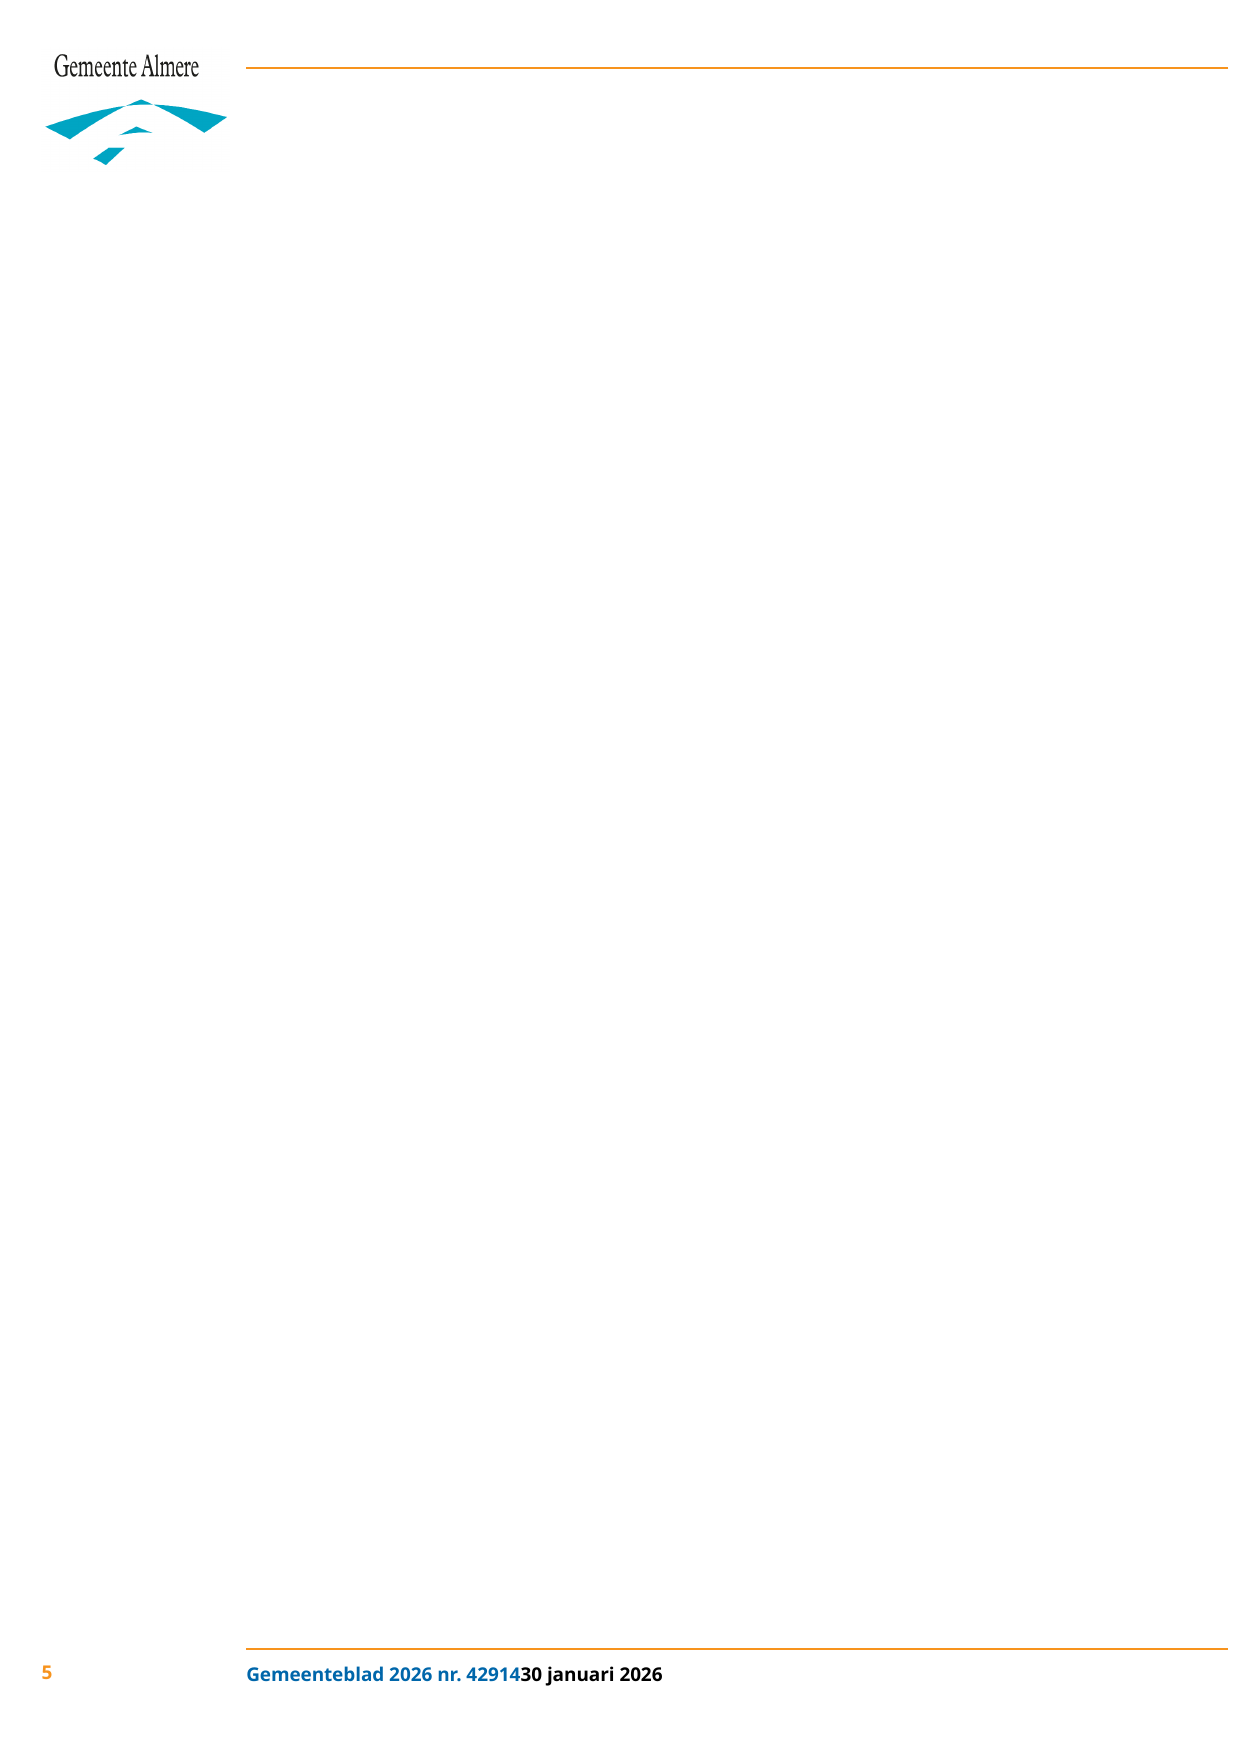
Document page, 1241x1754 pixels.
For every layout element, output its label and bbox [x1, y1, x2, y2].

picture [41, 47, 231, 172]
